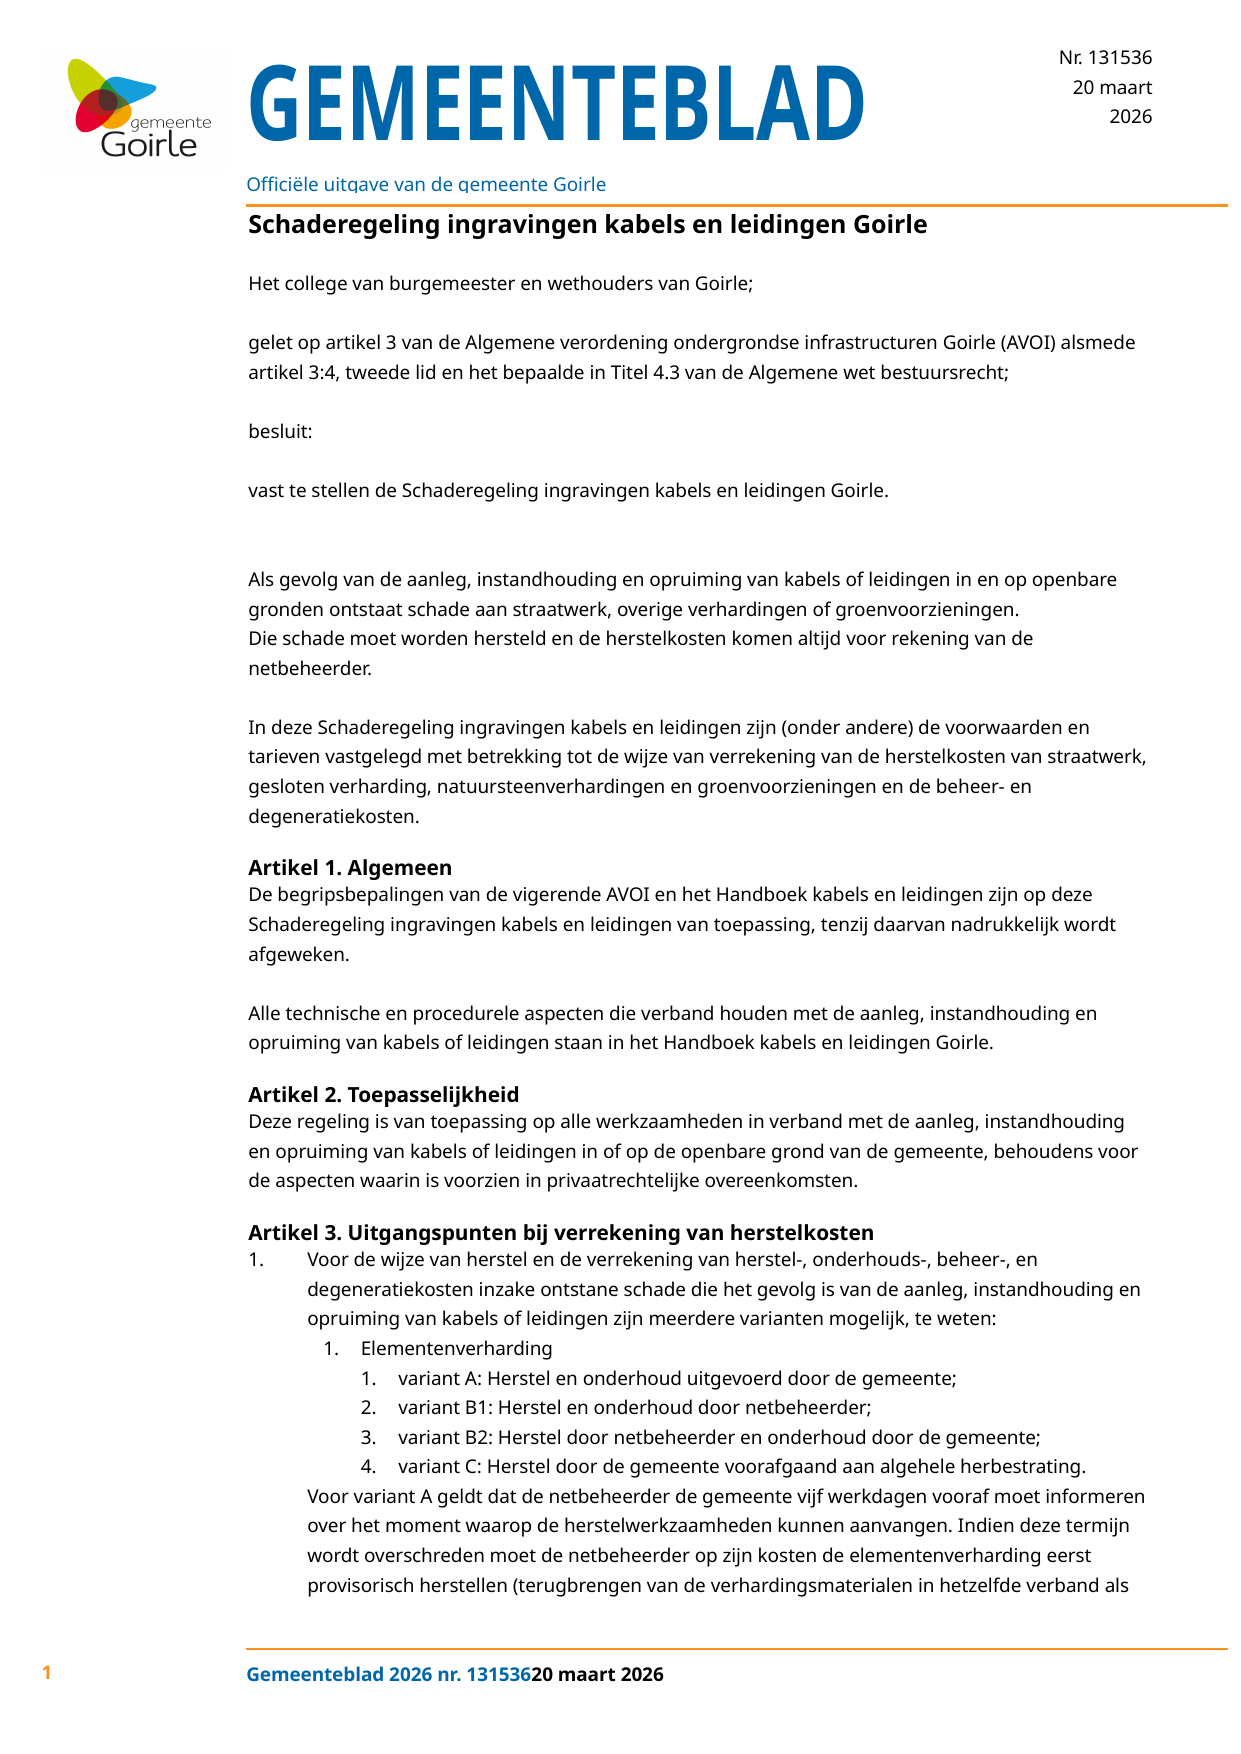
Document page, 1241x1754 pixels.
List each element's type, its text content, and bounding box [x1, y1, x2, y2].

list Elementenverharding [323, 1335, 1152, 1361]
text besluit: [248, 418, 1152, 444]
text In deze Schaderegeling ingravingen kabels en leidingen zijn (onder andere) de voorwaarden en tarieven vastgelegd met betrekking tot de wijze van verrekening van de herstelkosten van straatwerk, gesloten verharding, natuursteenverhardingen en groenvoorzieningen en de beheer- en degeneratiekosten. [248, 714, 1152, 828]
text Het college van burgemeester en wethouders van Goirle; [248, 270, 1152, 296]
list Voor de wijze van herstel en de verrekening van herstel-, onderhouds-, beheer-, en degeneratiekosten inzake ontstane schade die het gevolg is van de aanleg, instandhouding en opruiming van kabels of leidingen zijn meerdere varianten mogelijk, te weten: [248, 1246, 1152, 1331]
list variant C: Herstel door de gemeente voorafgaand aan algehele herbestrating. [361, 1453, 1152, 1479]
text De begripsbepalingen van de vigerende AVOI en het Handboek kabels en leidingen zijn op deze Schaderegeling ingravingen kabels en leidingen van toepassing, tenzij daarvan nadrukkelijk wordt afgeweken. [248, 882, 1152, 967]
text Artikel 3. Uitgangspunten bij verrekening van herstelkosten [248, 1218, 1152, 1246]
text Die schade moet worden hersteld en de herstelkosten komen altijd voor rekening van de netbeheerder. [248, 625, 1152, 681]
list variant A: Herstel en onderhoud uitgevoerd door de gemeente; [361, 1365, 1152, 1391]
text Artikel 2. Toepasselijkheid [248, 1080, 1152, 1108]
text Artikel 1. Algemeen [248, 853, 1152, 882]
text Als gevolg van de aanleg, instandhouding en opruiming van kabels of leidingen in en op openbare gronden ontstaat schade aan straatwerk, overige verhardingen of groenvoorzieningen. [248, 566, 1152, 621]
text gelet op artikel 3 van de Algemene verordening ondergrondse infrastructuren Goirle (AVOI) alsmede artikel 3:4, tweede lid en het bepaalde in Titel 4.3 van de Algemene wet bestuursrecht; [248, 329, 1152, 385]
picture [41, 47, 231, 172]
list Voor variant A geldt dat de netbeheerder de gemeente vijf werkdagen vooraf moet informeren over het moment waarop de herstelwerkzaamheden kunnen aanvangen. Indien deze termijn wordt overschreden moet de netbeheerder op zijn kosten de elementenverharding eerst provisorisch herstellen (terugbrengen van de verhardingsmaterialen in hetzelfde verband als [248, 1483, 1152, 1598]
list variant B1: Herstel en onderhoud door netbeheerder; [361, 1394, 1152, 1420]
text Schaderegeling ingravingen kabels en leidingen Goirle [248, 207, 1152, 241]
text Alle technische en procedurele aspecten die verband houden met de aanleg, instandhouding en opruiming van kabels of leidingen staan in het Handboek kabels en leidingen Goirle. [248, 1000, 1152, 1055]
text Deze regeling is van toepassing op alle werkzaamheden in verband met de aanleg, instandhouding en opruiming van kabels of leidingen in of op de openbare grond van de gemeente, behoudens voor de aspecten waarin is voorzien in privaatrechtelijke overeenkomsten. [248, 1108, 1152, 1193]
list variant B2: Herstel door netbeheerder en onderhoud door de gemeente; [361, 1424, 1152, 1450]
text vast te stellen de Schaderegeling ingravingen kabels en leidingen Goirle. [248, 477, 1152, 503]
